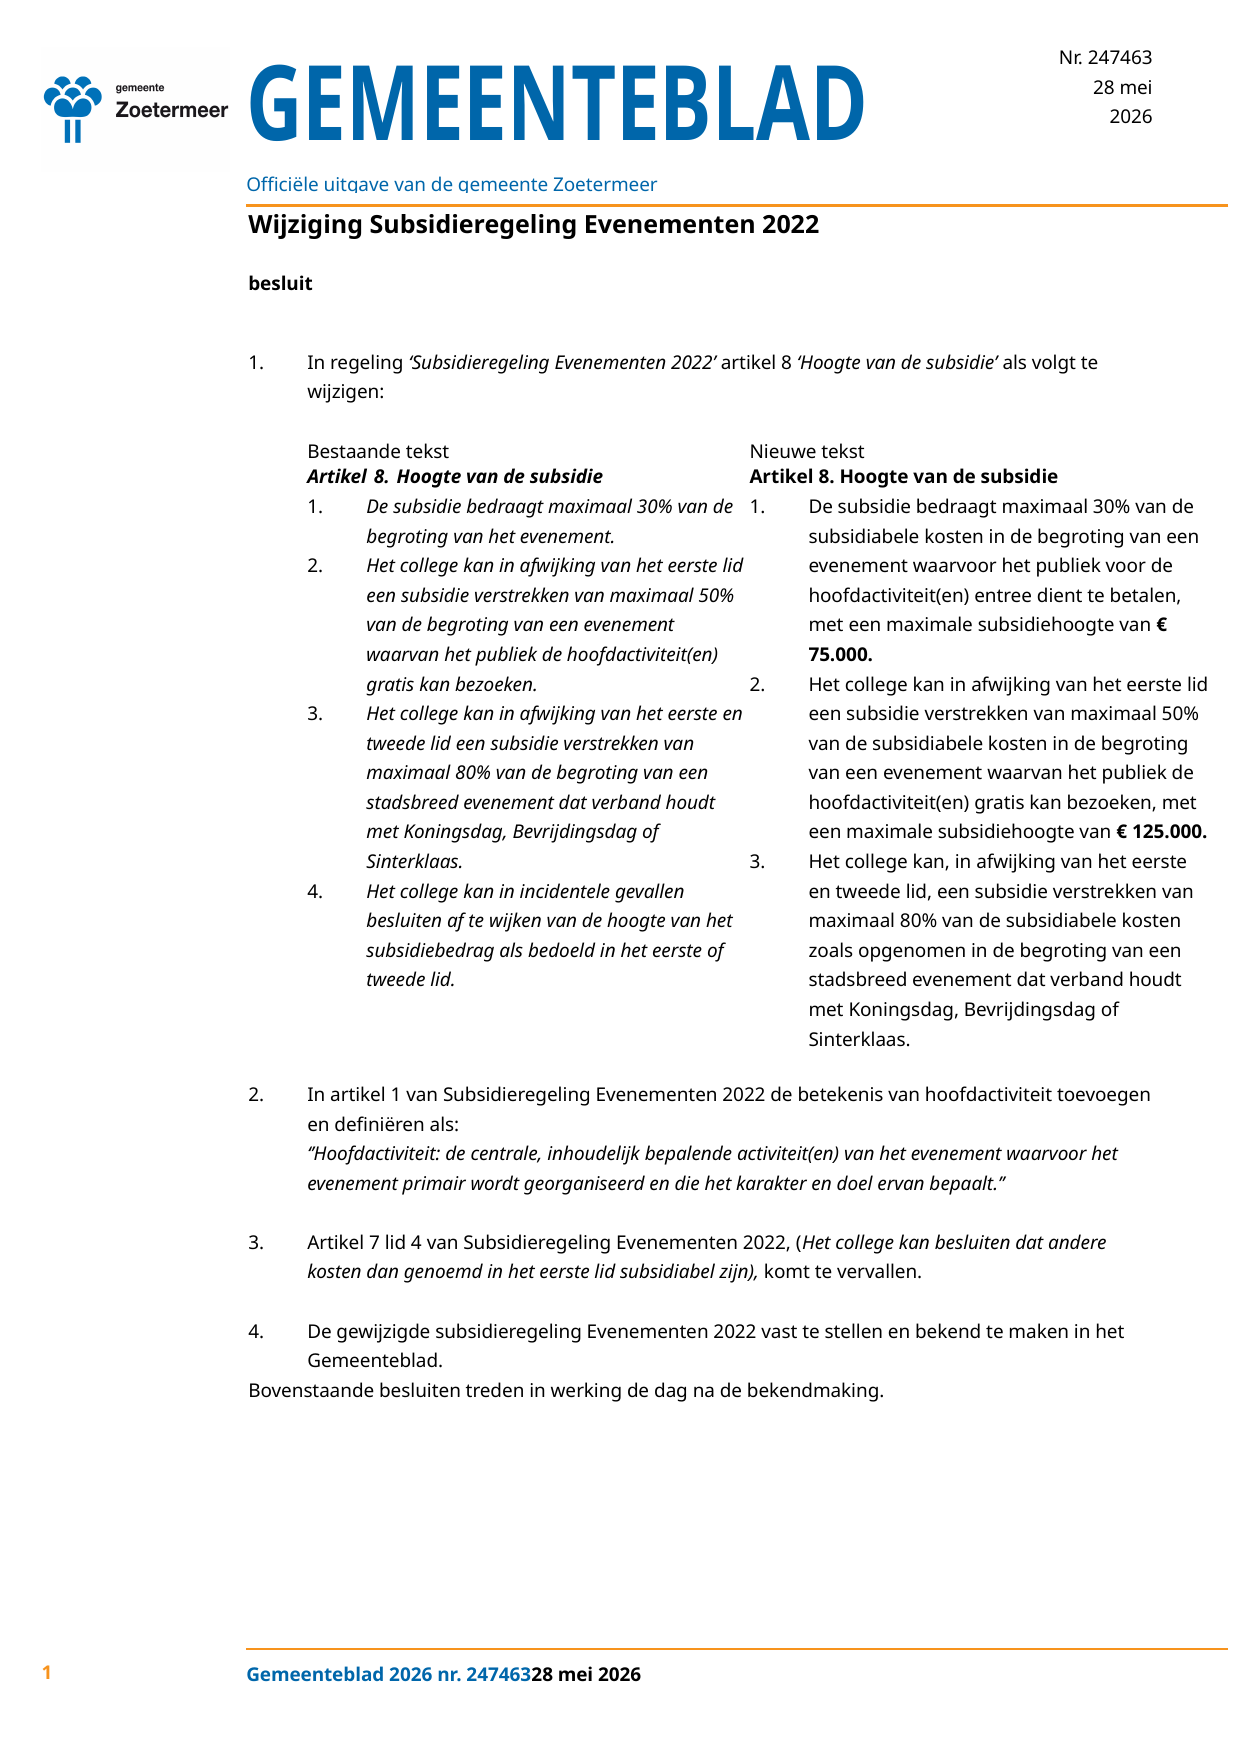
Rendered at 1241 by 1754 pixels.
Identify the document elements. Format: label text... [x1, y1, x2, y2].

table_cell Artikel 8. Hoogte van de subsidie De subsidie bedraagt maximaal 30% van de subsidiabele kosten in de begroting van een evenement waarvoor het publiek voor de hoofdactiviteit(en) entree dient te betalen, met een maximale subsidiehoogte van € 75.000. Het college kan in afwijking van het eerste lid een subsidie verstrekken van maximaal 50% van de subsidiabele kosten in de begroting van een evenement waarvan het publiek de hoofdactiviteit(en) gratis kan bezoeken, met een maximale subsidiehoogte van € 125.000. Het college kan, in afwijking van het eerste en tweede lid, een subsidie verstrekken van maximaal 80% van de subsidiabele kosten zoals opgenomen in de begroting van een stadsbreed evenement dat verband houdt met Koningsdag, Bevrijdingsdag of Sinterklaas. [749, 464, 1211, 1052]
text besluit [248, 270, 1152, 296]
table_header Nieuwe tekst [749, 438, 1211, 464]
text Bovenstaande besluiten treden in werking de dag na de bekendmaking. [248, 1377, 1152, 1403]
picture [41, 47, 231, 172]
list In regeling ‘Subsidieregeling Evenementen 2022’ artikel 8 ‘Hoogte van de subsidie’ als volgt te wijzigen: [248, 349, 1152, 404]
list De gewijzigde subsidieregeling Evenementen 2022 vast te stellen en bekend te maken in het Gemeenteblad. [248, 1318, 1152, 1373]
table_cell Artikel 8. Hoogte van de subsidie De subsidie bedraagt maximaal 30% van de begroting van het evenement. Het college kan in afwijking van het eerste lid een subsidie verstrekken van maximaal 50% van de begroting van een evenement waarvan het publiek de hoofdactiviteit(en) gratis kan bezoeken. Het college kan in afwijking van het eerste en tweede lid een subsidie verstrekken van maximaal 80% van de begroting van een stadsbreed evenement dat verband houdt met Koningsdag, Bevrijdingsdag of Sinterklaas. Het college kan in incidentele gevallen besluiten af te wijken van de hoogte van het subsidiebedrag als bedoeld in het eerste of tweede lid. [307, 464, 749, 1052]
list Artikel 7 lid 4 van Subsidieregeling Evenementen 2022, (Het college kan besluiten dat andere kosten dan genoemd in het eerste lid subsidiabel zijn), komt te vervallen. [248, 1229, 1152, 1284]
table_header Bestaande tekst [307, 438, 749, 464]
list ‘’Hoofdactiviteit: de centrale, inhoudelijk bepalende activiteit(en) van het evenement waarvoor het evenement primair wordt georganiseerd en die het karakter en doel ervan bepaalt.’’ [248, 1140, 1152, 1196]
text Wijziging Subsidieregeling Evenementen 2022 [248, 207, 1152, 241]
list In artikel 1 van Subsidieregeling Evenementen 2022 de betekenis van hoofdactiviteit toevoegen en definiëren als: [248, 1081, 1152, 1137]
